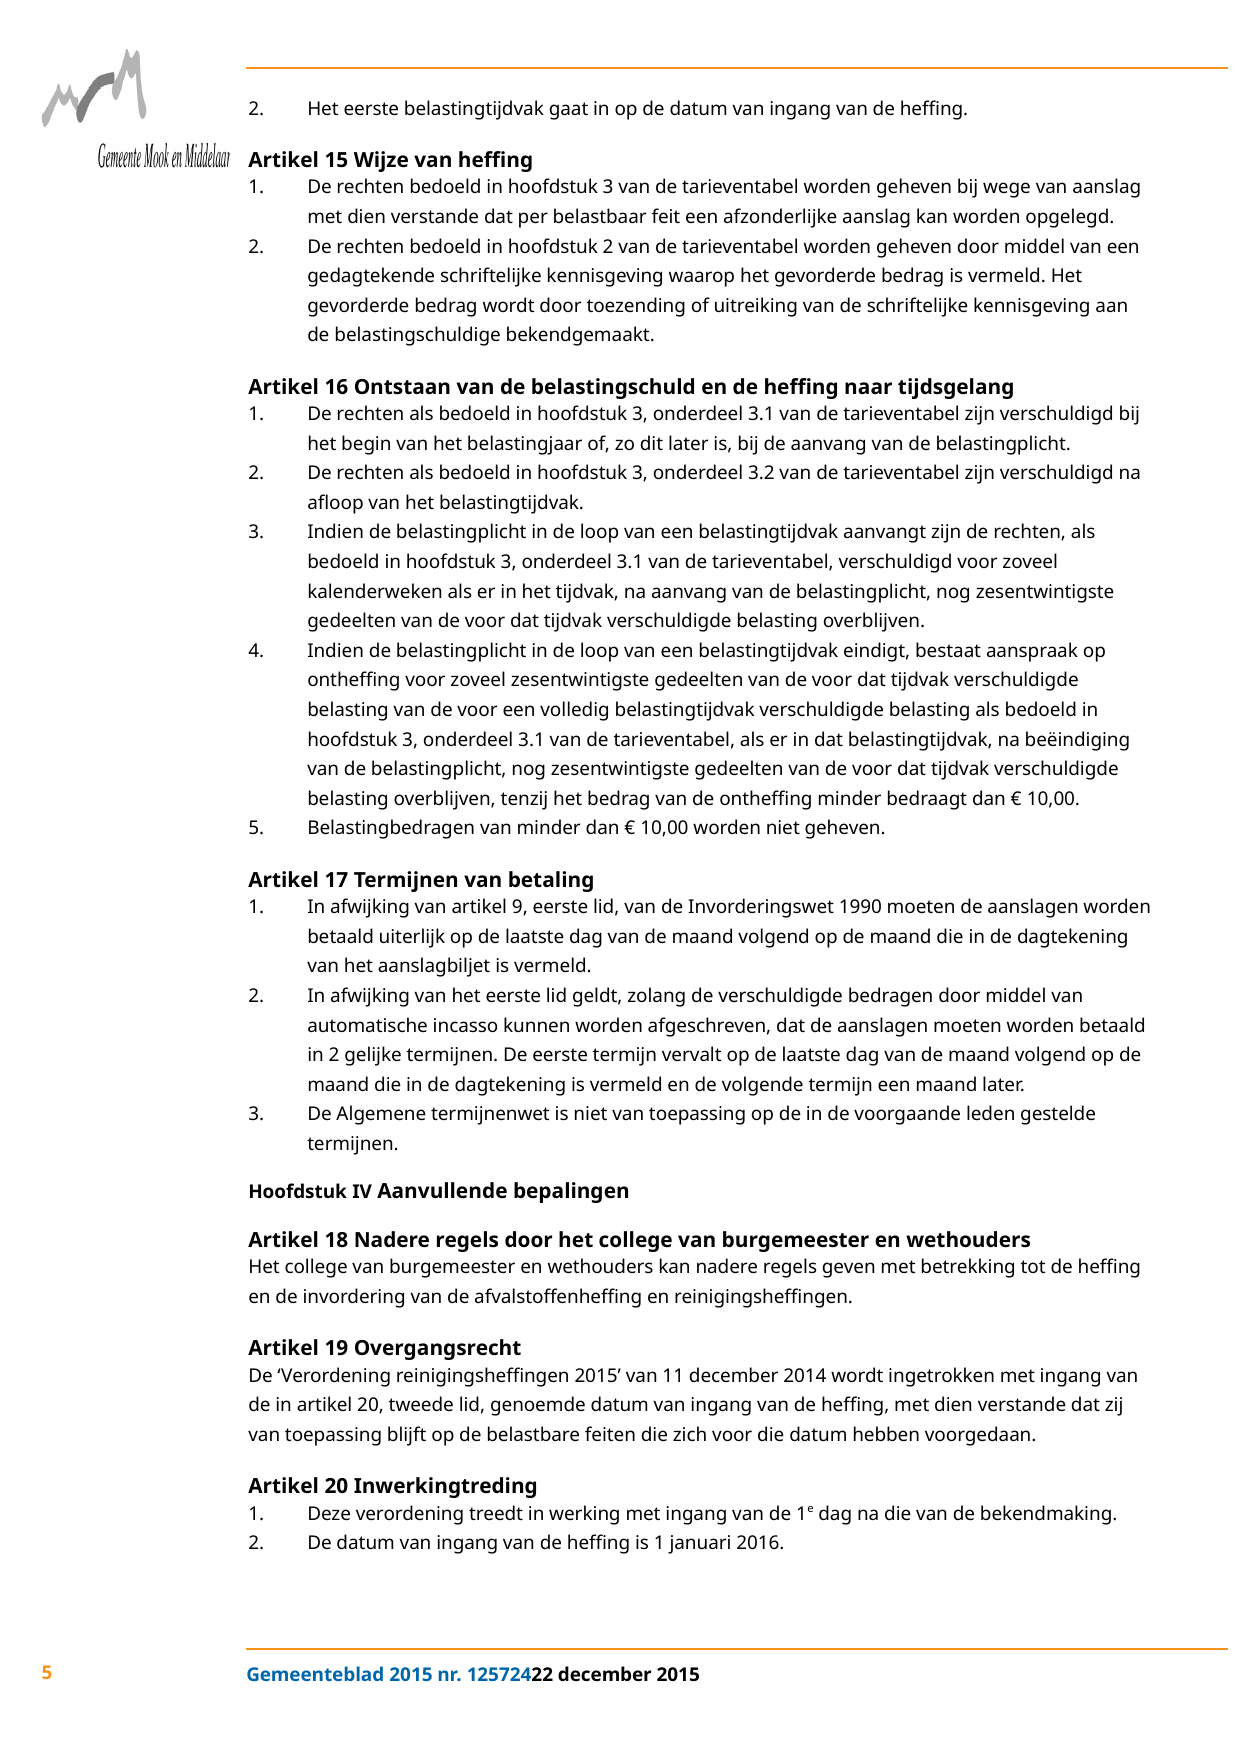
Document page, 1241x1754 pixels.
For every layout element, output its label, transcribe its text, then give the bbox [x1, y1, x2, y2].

text Artikel 20 Inwerkingtreding [248, 1471, 1152, 1500]
text De ‘Verordening reinigingsheffingen 2015’ van 11 december 2014 wordt ingetrokken met ingang van de in artikel 20, tweede lid, genoemde datum van ingang van de heffing, met dien verstande dat zij van toepassing blijft op de belastbare feiten die zich voor die datum hebben voorgedaan. [248, 1362, 1152, 1447]
list Indien de belastingplicht in de loop van een belastingtijdvak aanvangt zijn de rechten, als bedoeld in hoofdstuk 3, onderdeel 3.1 van de tarieventabel, verschuldigd voor zoveel kalenderweken als er in het tijdvak, na aanvang van de belastingplicht, nog zesentwintigste gedeelten van de voor dat tijdvak verschuldigde belasting overblijven. [248, 519, 1152, 633]
list De Algemene termijnenwet is niet van toepassing op de in de voorgaande leden gestelde termijnen. [248, 1101, 1152, 1156]
list In afwijking van artikel 9, eerste lid, van de Invorderingswet 1990 moeten de aanslagen worden betaald uiterlijk op de laatste dag van de maand volgend op de maand die in de dagtekening van het aanslagbiljet is vermeld. [248, 893, 1152, 978]
list De rechten als bedoeld in hoofdstuk 3, onderdeel 3.2 van de tarieventabel zijn verschuldigd na afloop van het belastingtijdvak. [248, 459, 1152, 515]
picture [41, 47, 231, 172]
text Artikel 15 Wijze van heffing [248, 145, 1152, 174]
list De rechten bedoeld in hoofdstuk 2 van de tarieventabel worden geheven door middel van een gedagtekende schriftelijke kennisgeving waarop het gevorderde bedrag is vermeld. Het gevorderde bedrag wordt door toezending of uitreiking van de schriftelijke kennisgeving aan de belastingschuldige bekendgemaakt. [248, 233, 1152, 347]
list Belastingbedragen van minder dan € 10,00 worden niet geheven. [248, 814, 1152, 840]
list De rechten als bedoeld in hoofdstuk 3, onderdeel 3.1 van de tarieventabel zijn verschuldigd bij het begin van het belastingjaar of, zo dit later is, bij de aanvang van de belastingplicht. [248, 400, 1152, 456]
text Het college van burgemeester en wethouders kan nadere regels geven met betrekking tot de heffing en de invordering van de afvalstoffenheffing en reinigingsheffingen. [248, 1253, 1152, 1309]
text Artikel 17 Termijnen van betaling [248, 865, 1152, 893]
list De datum van ingang van de heffing is 1 januari 2016. [248, 1529, 1152, 1555]
text Artikel 19 Overgangsrecht [248, 1333, 1152, 1362]
text Artikel 18 Nadere regels door het college van burgemeester en wethouders [248, 1225, 1152, 1253]
list De rechten bedoeld in hoofdstuk 3 van de tarieventabel worden geheven bij wege van aanslag met dien verstande dat per belastbaar feit een afzonderlijke aanslag kan worden opgelegd. [248, 174, 1152, 229]
list In afwijking van het eerste lid geldt, zolang de verschuldigde bedragen door middel van automatische incasso kunnen worden afgeschreven, dat de aanslagen moeten worden betaald in 2 gelijke termijnen. De eerste termijn vervalt op de laatste dag van de maand volgend op de maand die in de dagtekening is vermeld en de volgende termijn een maand later. [248, 982, 1152, 1097]
text Artikel 16 Ontstaan van de belastingschuld en de heffing naar tijdsgelang [248, 372, 1152, 400]
list Deze verordening treedt in werking met ingang van de 1e dag na die van de bekendmaking. [248, 1500, 1152, 1526]
text Hoofdstuk IV Aanvullende bepalingen [248, 1176, 1152, 1204]
list Het eerste belastingtijdvak gaat in op de datum van ingang van de heffing. [248, 95, 1152, 121]
list Indien de belastingplicht in de loop van een belastingtijdvak eindigt, bestaat aanspraak op ontheffing voor zoveel zesentwintigste gedeelten van de voor dat tijdvak verschuldigde belasting van de voor een volledig belastingtijdvak verschuldigde belasting als bedoeld in hoofdstuk 3, onderdeel 3.1 van de tarieventabel, als er in dat belastingtijdvak, na beëindiging van de belastingplicht, nog zesentwintigste gedeelten van de voor dat tijdvak verschuldigde belasting overblijven, tenzij het bedrag van de ontheffing minder bedraagt dan € 10,00. [248, 637, 1152, 811]
